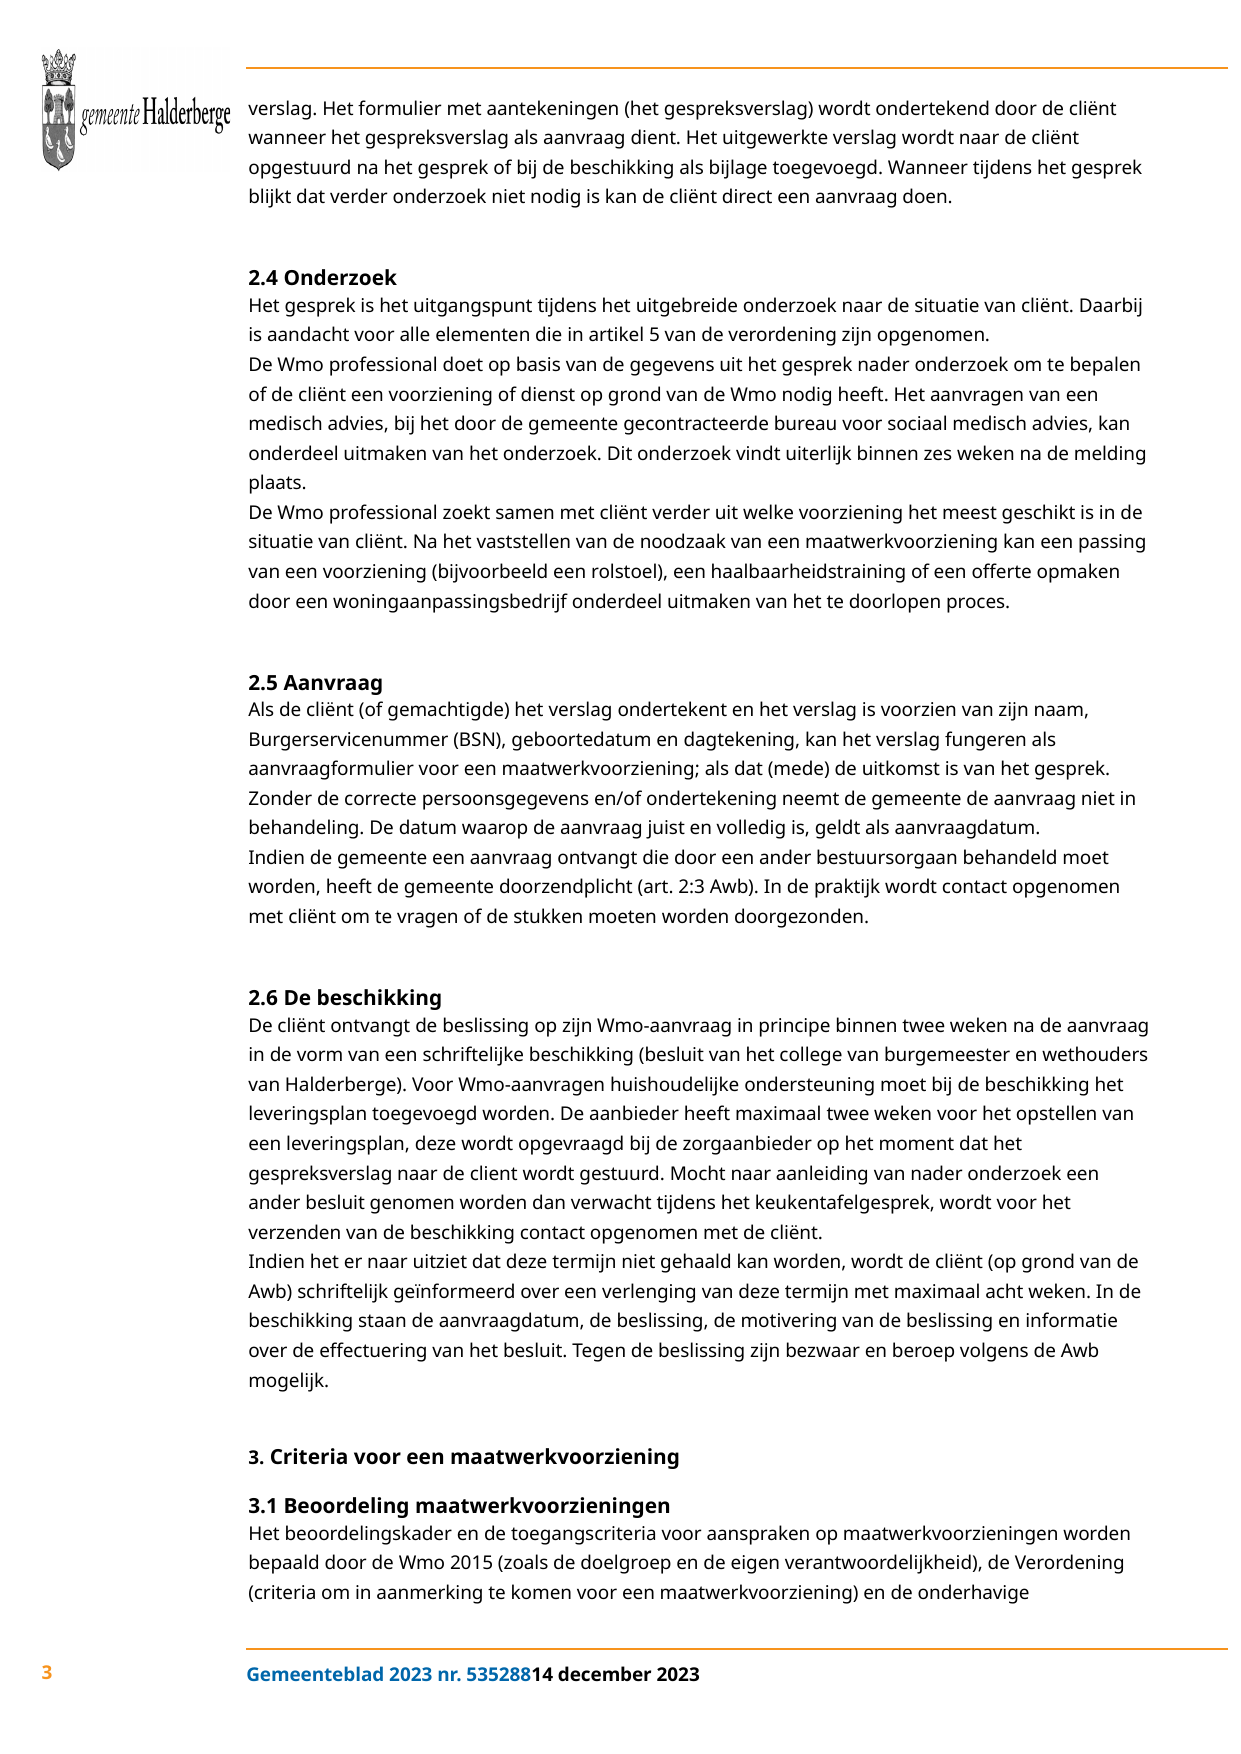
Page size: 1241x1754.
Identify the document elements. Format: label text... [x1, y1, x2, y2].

text 3.1 Beoordeling maatwerkvoorzieningen [248, 1491, 1152, 1520]
text 2.6 De beschikking [248, 983, 1152, 1012]
text Indien de gemeente een aanvraag ontvangt die door een ander bestuursorgaan behandeld moet worden, heeft de gemeente doorzendplicht (art. 2:3 Awb). In de praktijk wordt contact opgenomen met cliënt om te vragen of de stukken moeten worden doorgezonden. [248, 844, 1152, 929]
text 2.5 Aanvraag [248, 668, 1152, 696]
text Indien het er naar uitziet dat deze termijn niet gehaald kan worden, wordt de cliënt (op grond van de Awb) schriftelijk geïnformeerd over een verlenging van deze termijn met maximaal acht weken. In de beschikking staan de aanvraagdatum, de beslissing, de motivering van de beslissing en informatie over de effectuering van het besluit. Tegen de beslissing zijn bezwaar en beroep volgens de Awb mogelijk. [248, 1248, 1152, 1392]
text Het beoordelingskader en de toegangscriteria voor aanspraken op maatwerkvoorzieningen worden bepaald door de Wmo 2015 (zoals de doelgroep en de eigen verantwoordelijkheid), de Verordening (criteria om in aanmerking te komen voor een maatwerkvoorziening) en de onderhavige [248, 1520, 1152, 1604]
text verslag. Het formulier met aantekeningen (het gespreksverslag) wordt ondertekend door de cliënt wanneer het gespreksverslag als aanvraag dient. Het uitgewerkte verslag wordt naar de cliënt opgestuurd na het gesprek of bij de beschikking als bijlage toegevoegd. Wanneer tijdens het gesprek blijkt dat verder onderzoek niet nodig is kan de cliënt direct een aanvraag doen. [248, 95, 1152, 209]
picture [41, 47, 231, 172]
text Als de cliënt (of gemachtigde) het verslag ondertekent en het verslag is voorzien van zijn naam, Burgerservicenummer (BSN), geboortedatum en dagtekening, kan het verslag fungeren als aanvraagformulier voor een maatwerkvoorziening; als dat (mede) de uitkomst is van het gesprek. Zonder de correcte persoonsgegevens en/of ondertekening neemt de gemeente de aanvraag niet in behandeling. De datum waarop de aanvraag juist en volledig is, geldt als aanvraagdatum. [248, 696, 1152, 840]
text De cliënt ontvangt de beslissing op zijn Wmo-aanvraag in principe binnen twee weken na de aanvraag in de vorm van een schriftelijke beschikking (besluit van het college van burgemeester en wethouders van Halderberge). Voor Wmo-aanvragen huishoudelijke ondersteuning moet bij de beschikking het leveringsplan toegevoegd worden. De aanbieder heeft maximaal twee weken voor het opstellen van een leveringsplan, deze wordt opgevraagd bij de zorgaanbieder op het moment dat het gespreksverslag naar de client wordt gestuurd. Mocht naar aanleiding van nader onderzoek een ander besluit genomen worden dan verwacht tijdens het keukentafelgesprek, wordt voor het verzenden van de beschikking contact opgenomen met de cliënt. [248, 1012, 1152, 1244]
text De Wmo professional doet op basis van de gegevens uit het gesprek nader onderzoek om te bepalen of de cliënt een voorziening of dienst op grond van de Wmo nodig heeft. Het aanvragen van een medisch advies, bij het door de gemeente gecontracteerde bureau voor sociaal medisch advies, kan onderdeel uitmaken van het onderzoek. Dit onderzoek vindt uiterlijk binnen zes weken na de melding plaats. [248, 351, 1152, 495]
text De Wmo professional zoekt samen met cliënt verder uit welke voorziening het meest geschikt is in de situatie van cliënt. Na het vaststellen van de noodzaak van een maatwerkvoorziening kan een passing van een voorziening (bijvoorbeeld een rolstoel), een haalbaarheidstraining of een offerte opmaken door een woningaanpassingsbedrijf onderdeel uitmaken van het te doorlopen proces. [248, 499, 1152, 613]
text Het gesprek is het uitgangspunt tijdens het uitgebreide onderzoek naar de situatie van cliënt. Daarbij is aandacht voor alle elementen die in artikel 5 van de verordening zijn opgenomen. [248, 292, 1152, 347]
text 3. Criteria voor een maatwerkvoorziening [248, 1442, 1152, 1470]
text 2.4 Onderzoek [248, 263, 1152, 292]
